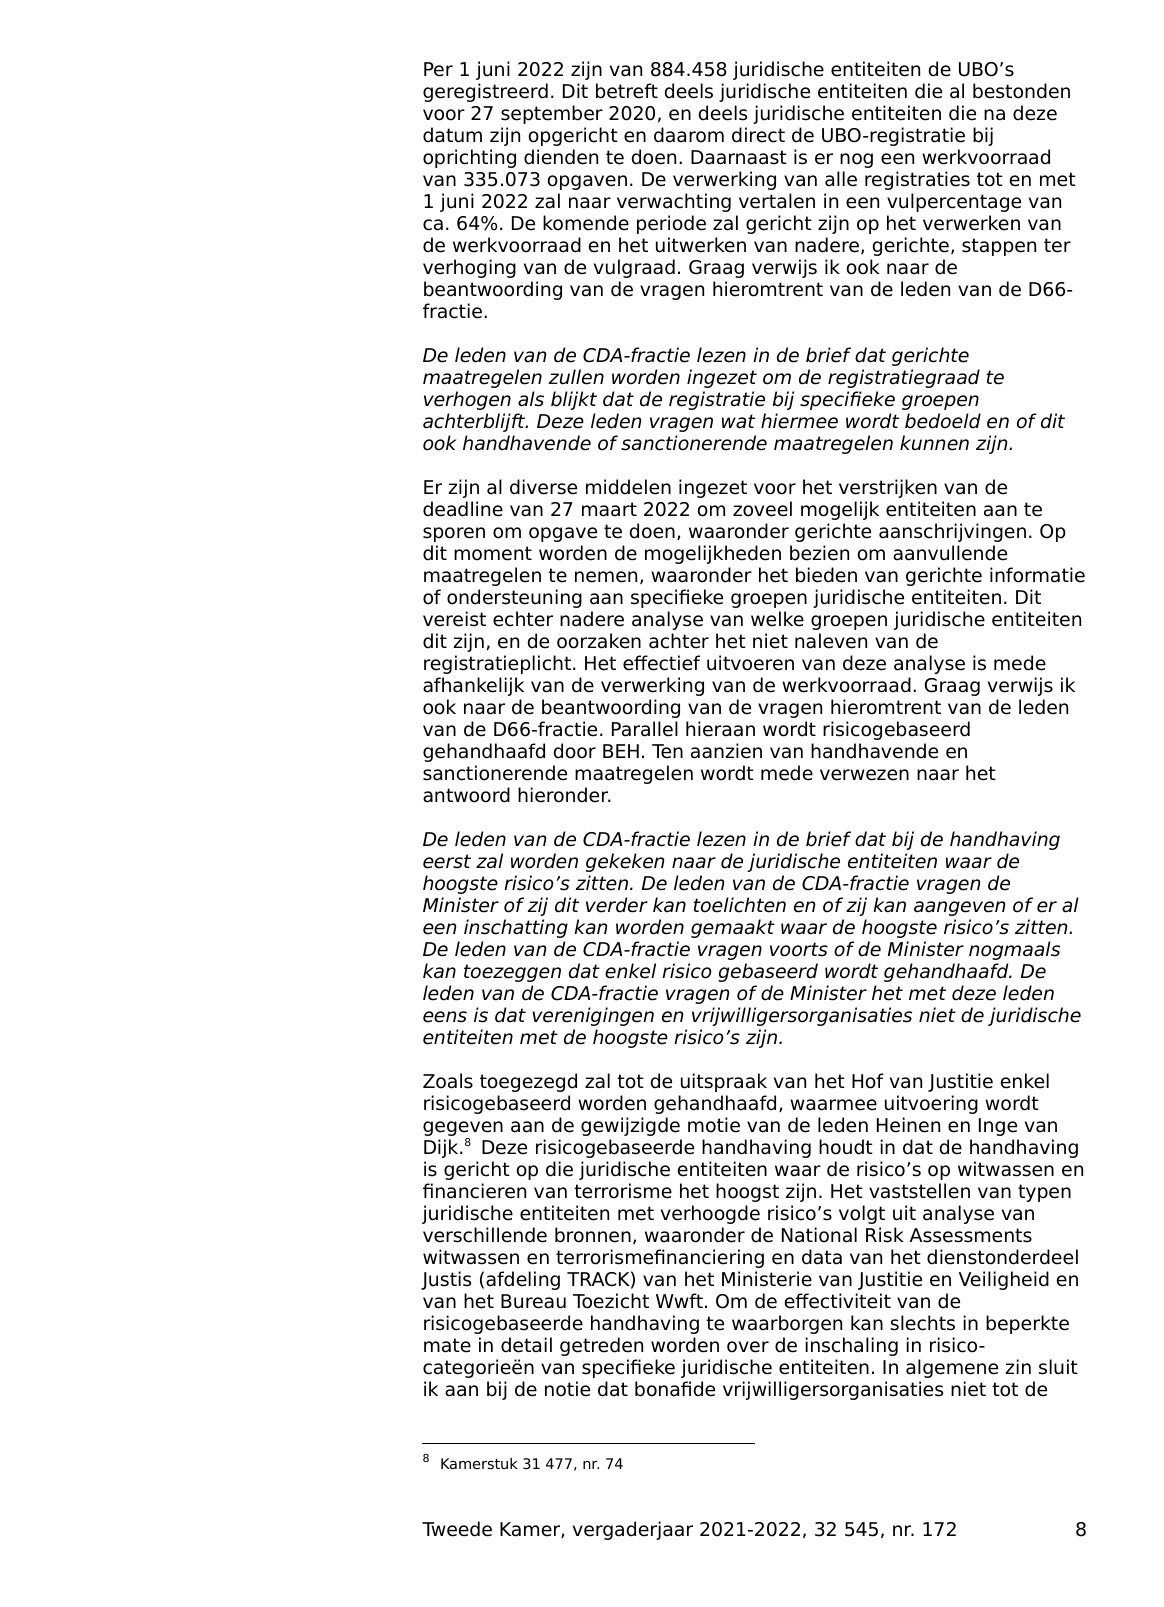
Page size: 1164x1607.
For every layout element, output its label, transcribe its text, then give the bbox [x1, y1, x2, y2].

text Er zijn al diverse middelen ingezet voor het verstrijken van de deadline van 27 maart 2022 om zoveel mogelijk entiteiten aan te sporen om opgave te doen, waaronder gerichte aanschrijvingen. Op dit moment worden de mogelijkheden bezien om aanvullende maatregelen te nemen, waaronder het bieden van gerichte informatie of ondersteuning aan specifieke groepen juridische entiteiten. Dit vereist echter nadere analyse van welke groepen juridische entiteiten dit zijn, en de oorzaken achter het niet naleven van de registratieplicht. Het effectief uitvoeren van deze analyse is mede afhankelijk van de verwerking van de werkvoorraad. Graag verwijs ik ook naar de beantwoording van de vragen hieromtrent van de leden van de D66-fractie. Parallel hieraan wordt risicogebaseerd gehandhaafd door BEH. Ten aanzien van handhavende en sanctionerende maatregelen wordt mede verwezen naar het antwoord hieronder. [422, 477, 1087, 807]
text De leden van de CDA-fractie lezen in de brief dat gerichte maatregelen zullen worden ingezet om de registratiegraad te verhogen als blijkt dat de registratie bij specifieke groepen achterblijft. Deze leden vragen wat hiermee wordt bedoeld en of dit ook handhavende of sanctionerende maatregelen kunnen zijn. [422, 345, 1087, 455]
text Per 1 juni 2022 zijn van 884.458 juridische entiteiten de UBO’s geregistreerd. Dit betreft deels juridische entiteiten die al bestonden voor 27 september 2020, en deels juridische entiteiten die na deze datum zijn opgericht en daarom direct de UBO-registratie bij oprichting dienden te doen. Daarnaast is er nog een werkvoorraad van 335.073 opgaven. De verwerking van alle registraties tot en met 1 juni 2022 zal naar verwachting vertalen in een vulpercentage van ca. 64%. De komende periode zal gericht zijn op het verwerken van de werkvoorraad en het uitwerken van nadere, gerichte, stappen ter verhoging van de vulgraad. Graag verwijs ik ook naar de beantwoording van de vragen hieromtrent van de leden van de D66-fractie. [422, 59, 1087, 323]
text Zoals toegezegd zal tot de uitspraak van het Hof van Justitie enkel risicogebaseerd worden gehandhaafd, waarmee uitvoering wordt gegeven aan de gewijzigde motie van de leden Heinen en Inge van Dijk. Deze risicogebaseerde handhaving houdt in dat de handhaving is gericht op die juridische entiteiten waar de risico’s op witwassen en financieren van terrorisme het hoogst zijn. Het vaststellen van typen juridische entiteiten met verhoogde risico’s volgt uit analyse van verschillende bronnen, waaronder de National Risk Assessments witwassen en terrorismefinanciering en data van het dienstonderdeel Justis (afdeling TRACK) van het Ministerie van Justitie en Veiligheid en van het Bureau Toezicht Wwft. Om de effectiviteit van de risicogebaseerde handhaving te waarborgen kan slechts in beperkte mate in detail getreden worden over de inschaling in risico-categorieën van specifieke juridische entiteiten. In algemene zin sluit ik aan bij de notie dat bonafide vrijwilligersorganisaties niet tot de [422, 1071, 1087, 1401]
text De leden van de CDA-fractie lezen in de brief dat bij de handhaving eerst zal worden gekeken naar de juridische entiteiten waar de hoogste risico’s zitten. De leden van de CDA-fractie vragen de Minister of zij dit verder kan toelichten en of zij kan aangeven of er al een inschatting kan worden gemaakt waar de hoogste risico’s zitten. De leden van de CDA-fractie vragen voorts of de Minister nogmaals kan toezeggen dat enkel risico gebaseerd wordt gehandhaafd. De leden van de CDA-fractie vragen of de Minister het met deze leden eens is dat verenigingen en vrijwilligersorganisaties niet de juridische entiteiten met de hoogste risico’s zijn. [422, 829, 1087, 1049]
text Kamerstuk 31 477, nr. 74 [422, 1452, 1087, 1474]
